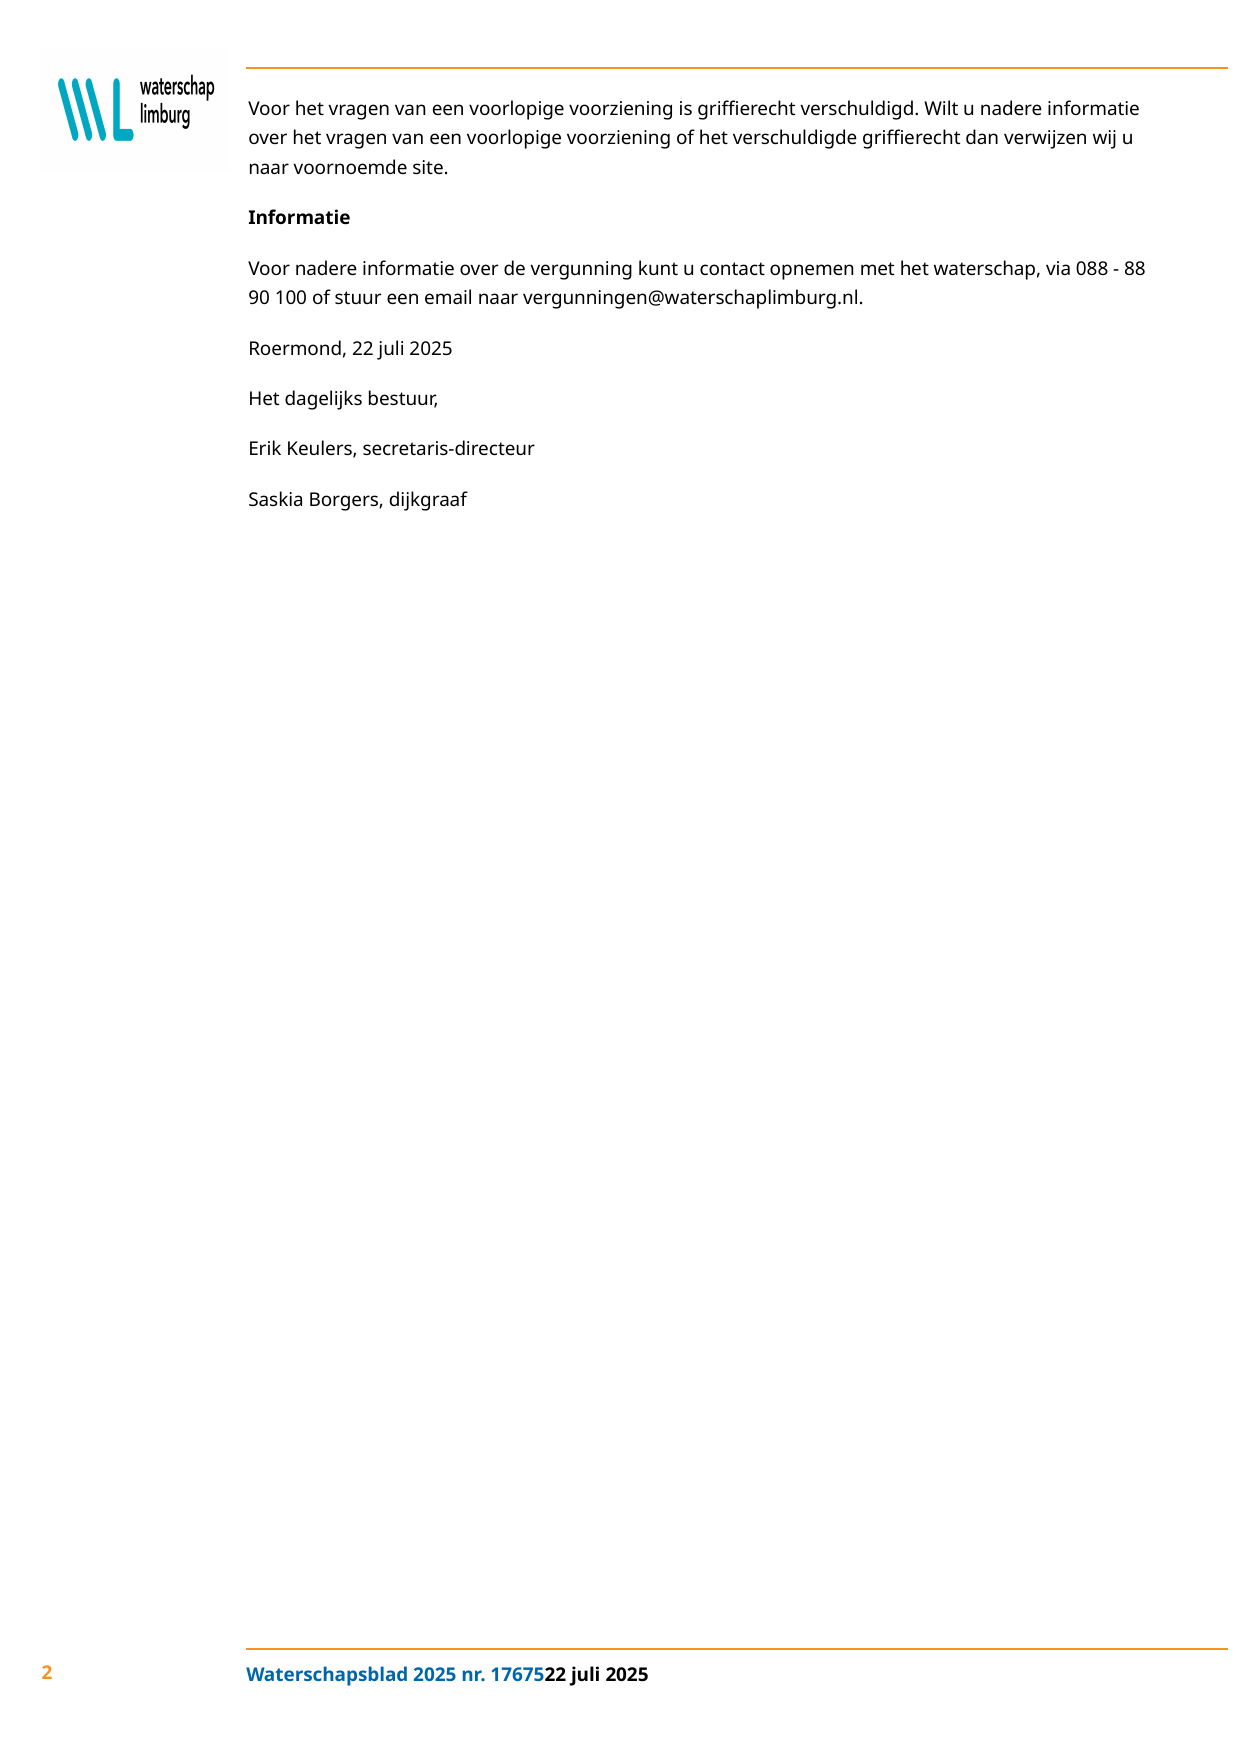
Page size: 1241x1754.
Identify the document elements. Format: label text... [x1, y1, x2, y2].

text Voor het vragen van een voorlopige voorziening is griffierecht verschuldigd. Wilt u nadere informatie over het vragen van een voorlopige voorziening of het verschuldigde griffierecht dan verwijzen wij u naar voornoemde site. [248, 95, 1152, 180]
text Informatie [248, 204, 1152, 230]
picture [41, 47, 231, 172]
text Roermond, 22 juli 2025 [248, 335, 1152, 361]
text Het dagelijks bestuur, [248, 385, 1152, 411]
text Saskia Borgers, dijkgraaf [248, 486, 1152, 512]
text Erik Keulers, secretaris-directeur [248, 436, 1152, 461]
text Voor nadere informatie over de vergunning kunt u contact opnemen met het waterschap, via 088 - 88 90 100 of stuur een email naar vergunningen@waterschaplimburg.nl. [248, 255, 1152, 310]
